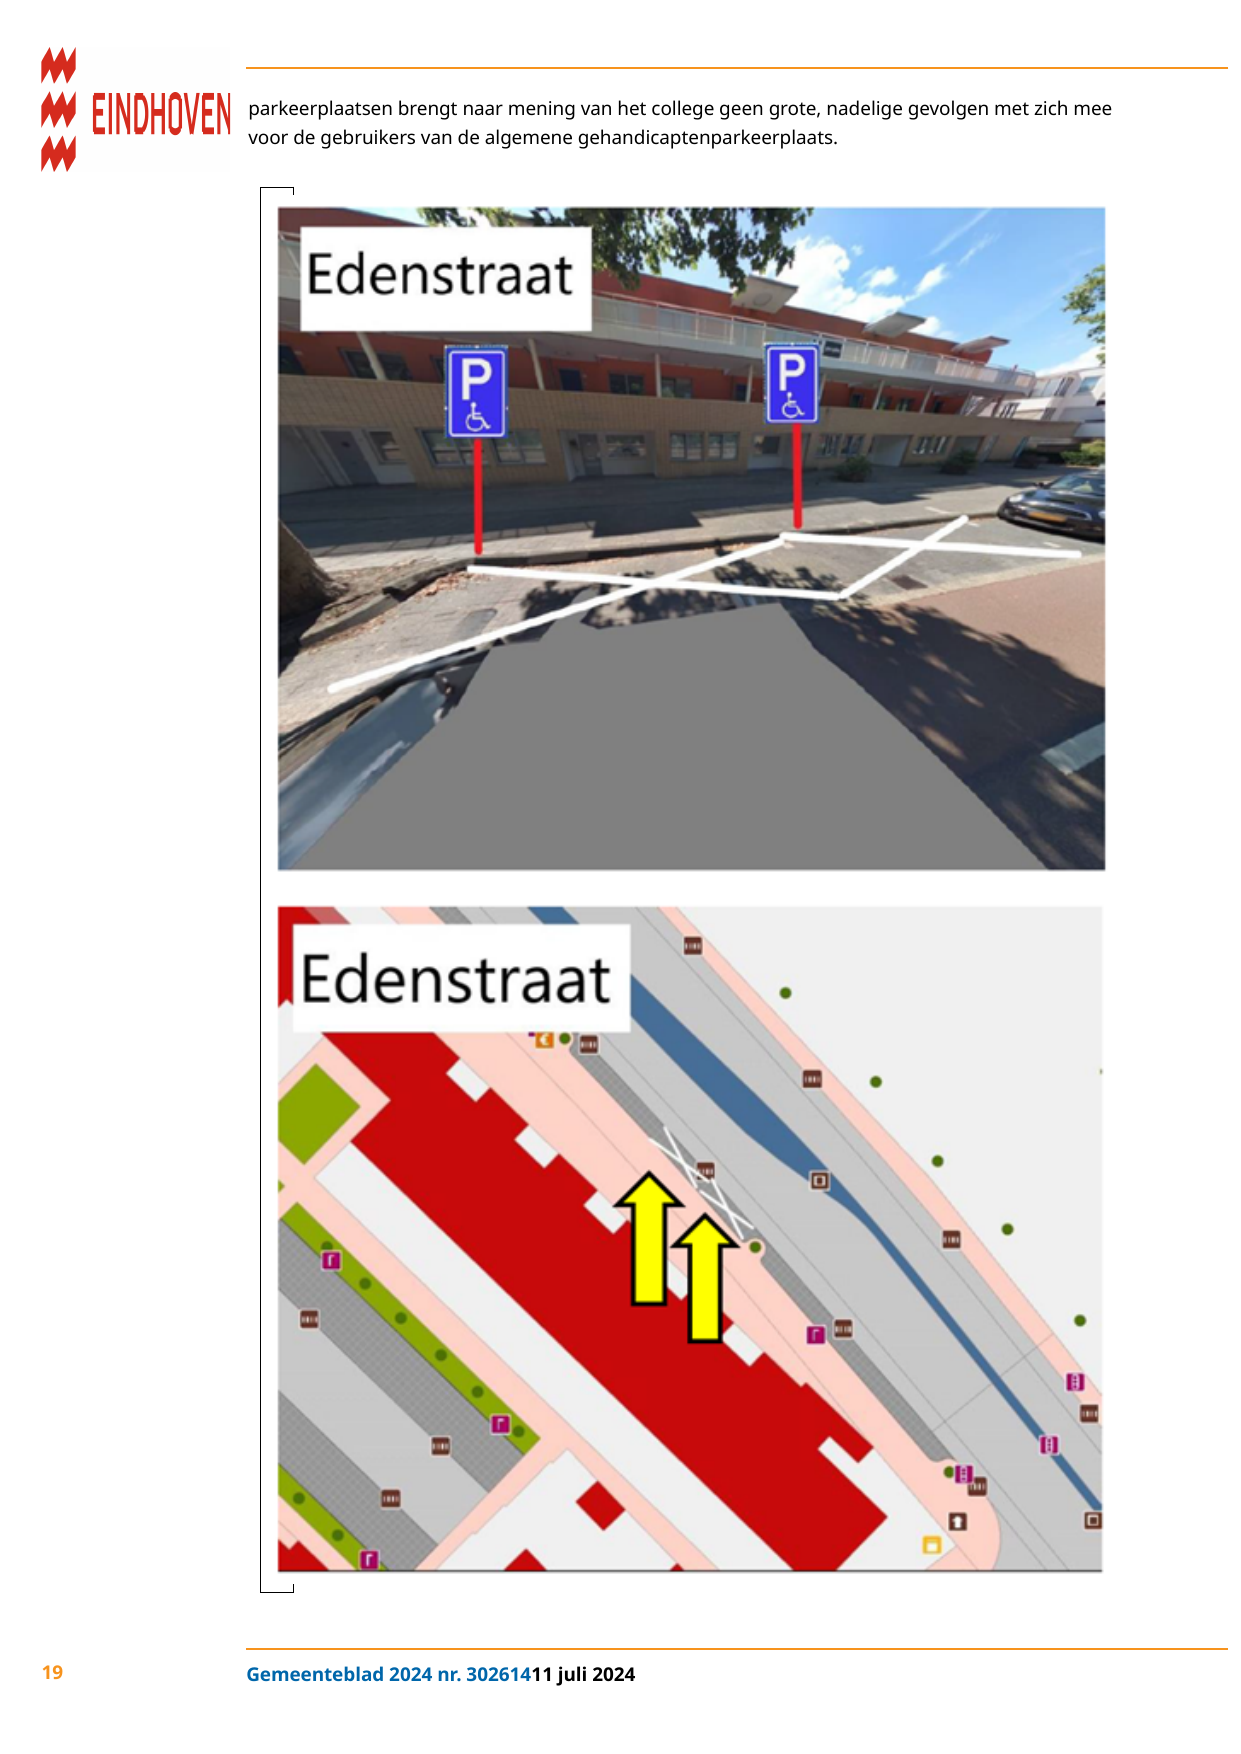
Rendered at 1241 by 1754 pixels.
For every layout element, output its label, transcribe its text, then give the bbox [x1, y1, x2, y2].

picture [41, 47, 231, 172]
text parkeerplaatsen brengt naar mening van het college geen grote, nadelige gevolgen met zich mee voor de gebruikers van de algemene gehandicaptenparkeerplaats. [248, 95, 1152, 150]
picture [268, 195, 1109, 1584]
